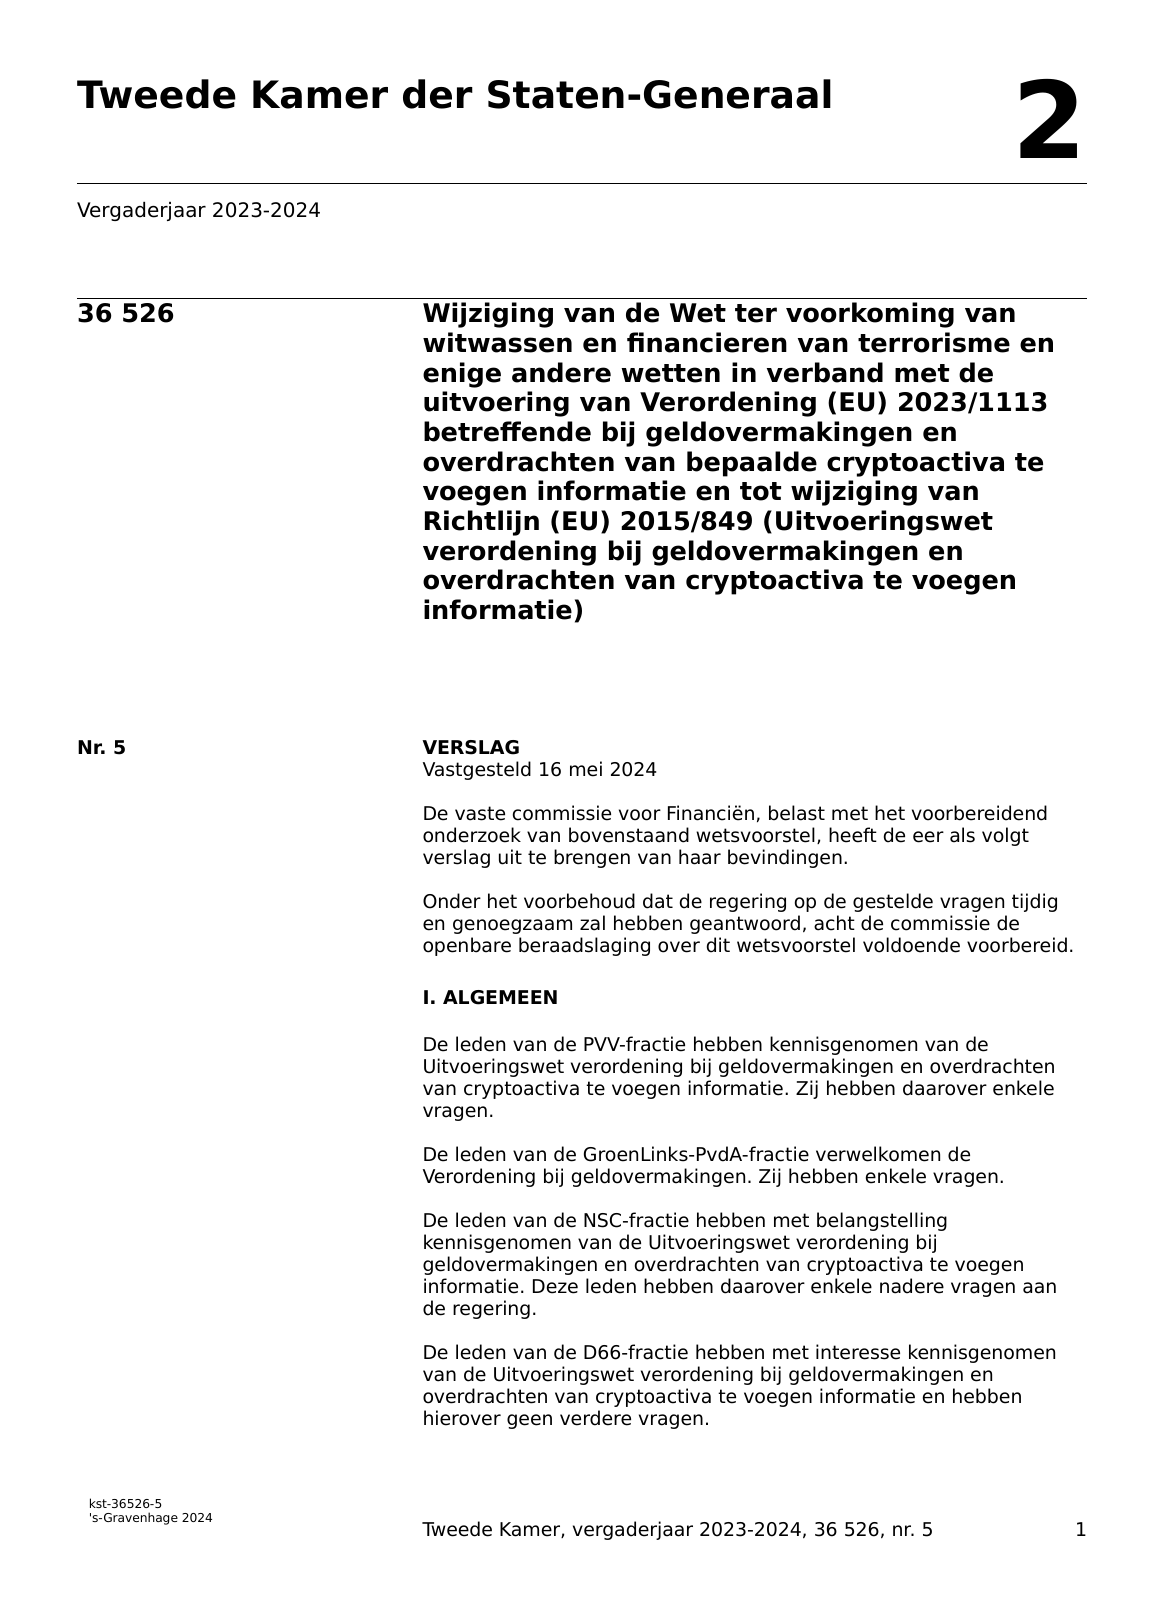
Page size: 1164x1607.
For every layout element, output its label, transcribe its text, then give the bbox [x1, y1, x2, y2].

text De leden van de D66-fractie hebben met interesse kennisgenomen van de Uitvoeringswet verordening bij geldovermakingen en overdrachten van cryptoactiva te voegen informatie en hebben hierover geen verdere vragen. [422, 1342, 1087, 1430]
text 's-Gravenhage 2024 [88, 1511, 323, 1525]
subtitle 36 526 Wijziging van de Wet ter voorkoming van witwassen en financieren van terrorisme en enige andere wetten in verband met de uitvoering van Verordening (EU) 2023/1113 betreffende bij geldovermakingen en overdrachten van bepaalde cryptoactiva te voegen informatie en tot wijziging van Richtlijn (EU) 2015/849 (Uitvoeringswet verordening bij geldovermakingen en overdrachten van cryptoactiva te voegen informatie) [77, 299, 1087, 626]
subtitle I. ALGEMEEN [422, 987, 1087, 1009]
text De vaste commissie voor Financiën, belast met het voorbereidend onderzoek van bovenstaand wetsvoorstel, heeft de eer als volgt verslag uit te brengen van haar bevindingen. [422, 803, 1087, 869]
table_cell Vergaderjaar 2023-2024 [77, 184, 1087, 298]
text De leden van de NSC-fractie hebben met belangstelling kennisgenomen van de Uitvoeringswet verordening bij geldovermakingen en overdrachten van cryptoactiva te voegen informatie. Deze leden hebben daarover enkele nadere vragen aan de regering. [422, 1210, 1087, 1320]
text Vastgesteld 16 mei 2024 [422, 758, 1087, 781]
text De leden van de GroenLinks-PvdA-fractie verwelkomen de Verordening bij geldovermakingen. Zij hebben enkele vragen. [422, 1144, 1087, 1188]
text De leden van de PVV-fractie hebben kennisgenomen van de Uitvoeringswet verordening bij geldovermakingen en overdrachten van cryptoactiva te voegen informatie. Zij hebben daarover enkele vragen. [422, 1034, 1087, 1122]
table_header 2 [886, 59, 1087, 183]
text Onder het voorbehoud dat de regering op de gestelde vragen tijdig en genoegzaam zal hebben geantwoord, acht de commissie de openbare beraadslaging over dit wetsvoorstel voldoende voorbereid. [422, 891, 1087, 957]
subtitle Nr. 5 VERSLAG [77, 737, 1087, 758]
text kst-36526-5 [88, 1497, 323, 1511]
table_header Tweede Kamer der Staten-Generaal [77, 59, 886, 183]
